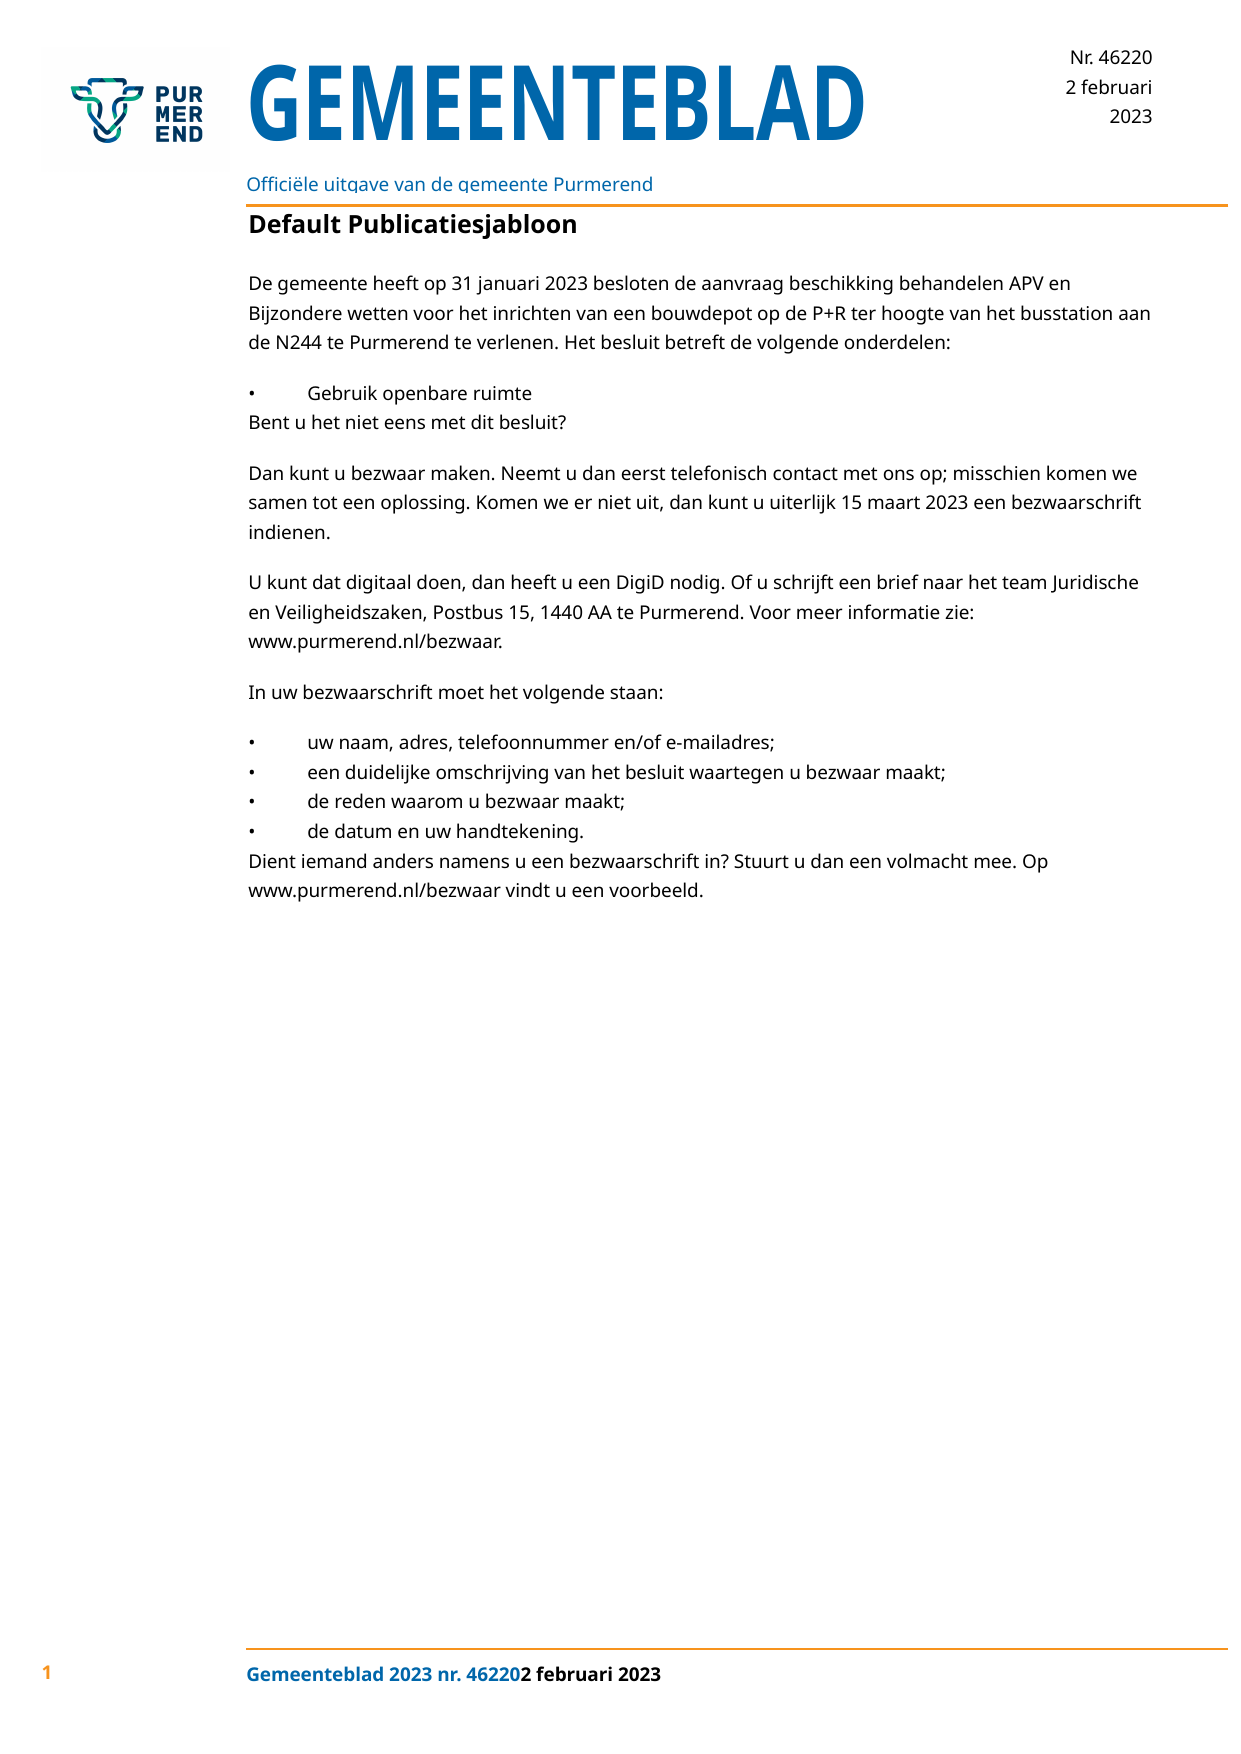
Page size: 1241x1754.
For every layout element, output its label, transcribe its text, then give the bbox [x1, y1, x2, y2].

list uw naam, adres, telefoonnummer en/of e-mailadres; [248, 729, 1152, 755]
list de datum en uw handtekening. [248, 818, 1152, 844]
list Gebruik openbare ruimte [248, 380, 1152, 406]
picture [41, 47, 231, 172]
text In uw bezwaarschrift moet het volgende staan: [248, 679, 1152, 705]
list de reden waarom u bezwaar maakt; [248, 789, 1152, 814]
text U kunt dat digitaal doen, dan heeft u een DigiD nodig. Of u schrijft een brief naar het team Juridische en Veiligheidszaken, Postbus 15, 1440 AA te Purmerend. Voor meer informatie zie: www.purmerend.nl/bezwaar. [248, 569, 1152, 654]
list een duidelijke omschrijving van het besluit waartegen u bezwaar maakt; [248, 759, 1152, 785]
text Dan kunt u bezwaar maken. Neemt u dan eerst telefonisch contact met ons op; misschien komen we samen tot een oplossing. Komen we er niet uit, dan kunt u uiterlijk 15 maart 2023 een bezwaarschrift indienen. [248, 460, 1152, 545]
text Default Publicatiesjabloon [248, 207, 1152, 241]
text De gemeente heeft op 31 januari 2023 besloten de aanvraag beschikking behandelen APV en Bijzondere wetten voor het inrichten van een bouwdepot op de P+R ter hoogte van het busstation aan de N244 te Purmerend te verlenen. Het besluit betreft de volgende onderdelen: [248, 270, 1152, 355]
text Dient iemand anders namens u een bezwaarschrift in? Stuurt u dan een volmacht mee. Op www.purmerend.nl/bezwaar vindt u een voorbeeld. [248, 848, 1152, 903]
text Bent u het niet eens met dit besluit? [248, 409, 1152, 435]
